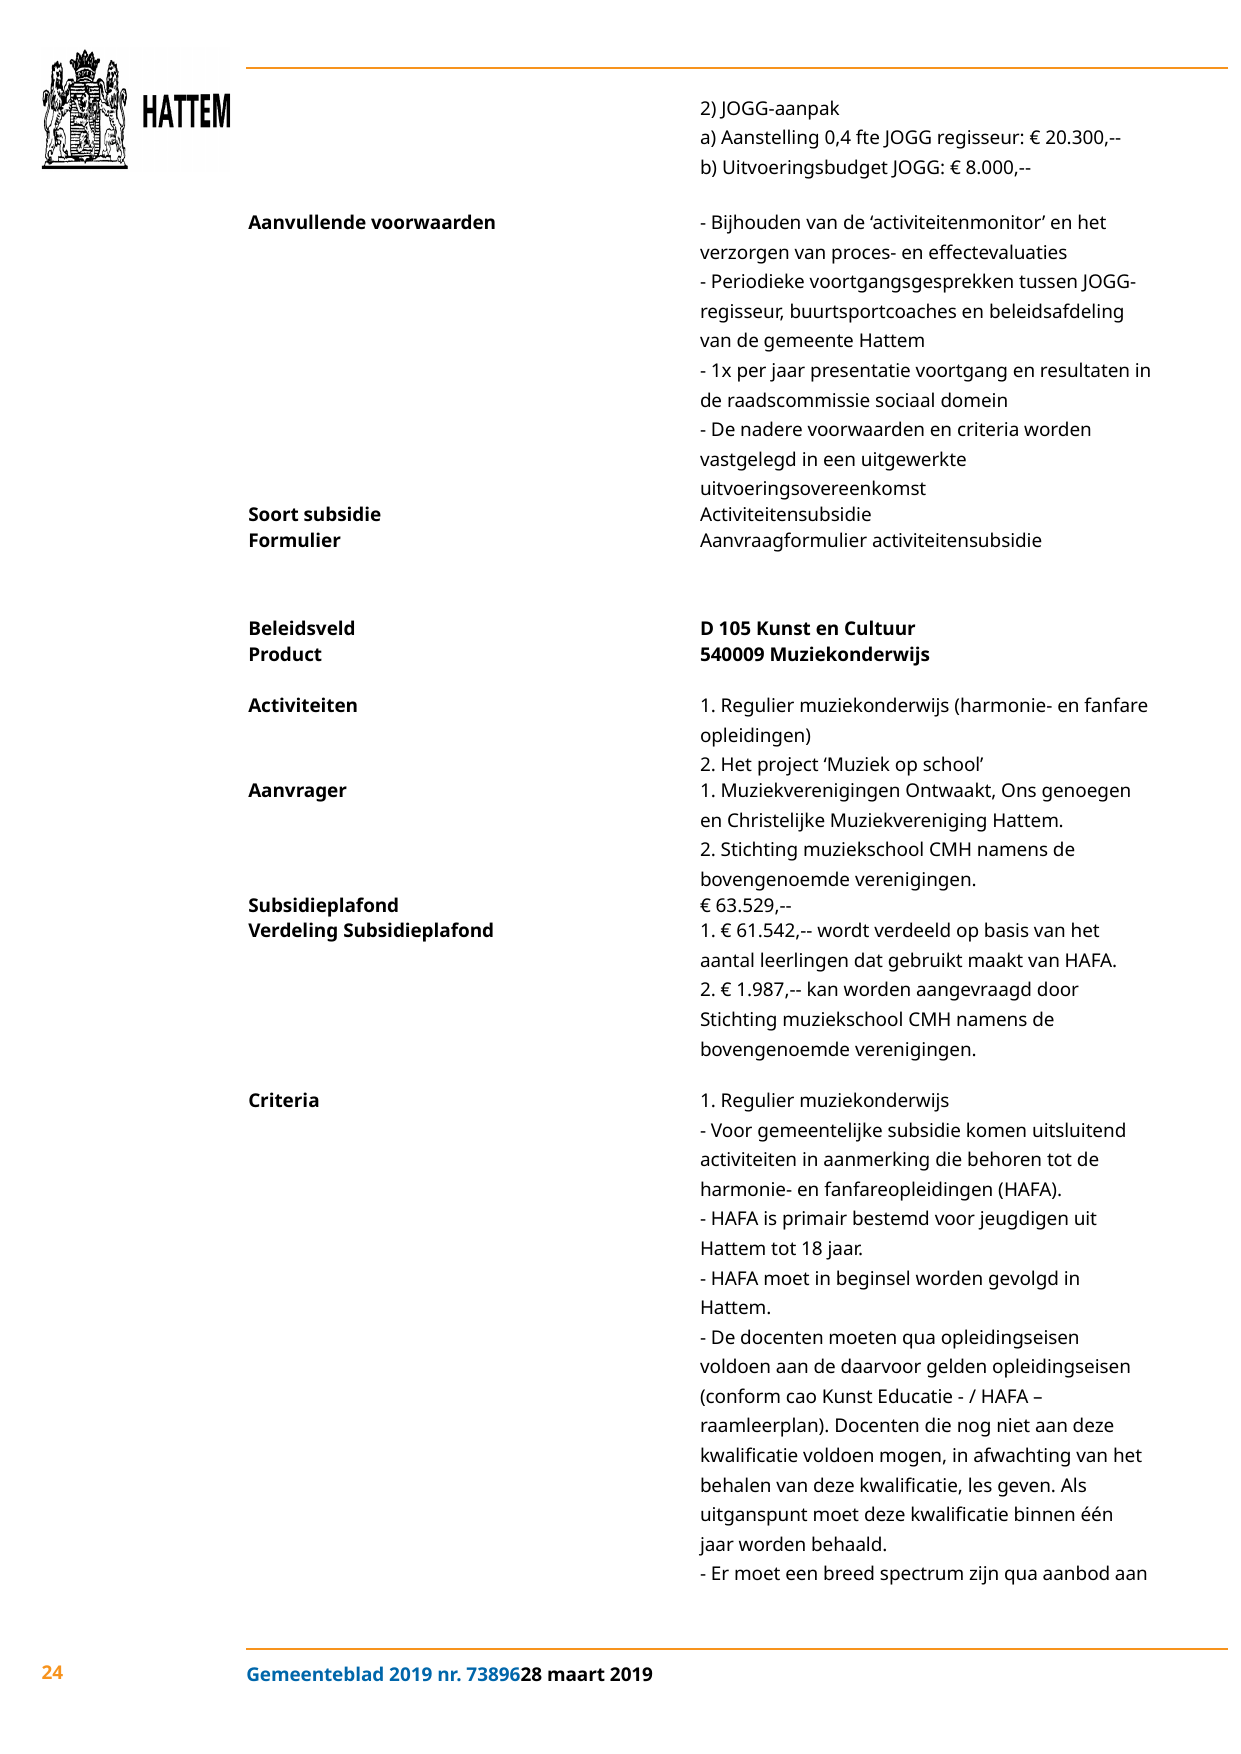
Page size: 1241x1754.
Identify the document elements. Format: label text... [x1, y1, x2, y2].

table_cell 540009 Muziekonderwijs [700, 641, 1152, 667]
table_cell 1. € 61.542,-- wordt verdeeld op basis van het aantal leerlingen dat gebruikt maakt van HAFA. 2. € 1.987,-- kan worden aangevraagd door Stichting muziekschool CMH namens de bovengenoemde verenigingen. [700, 918, 1152, 1062]
table_cell Formulier [248, 527, 700, 553]
picture [41, 47, 231, 172]
table_cell Criteria [248, 1087, 700, 1586]
table_cell [248, 95, 700, 209]
table_cell Aanvullende voorwaarden [248, 209, 700, 501]
table_cell 1. Muziekverenigingen Ontwaakt, Ons genoegen en Christelijke Muziekvereniging Hattem. 2. Stichting muziekschool CMH namens de bovengenoemde verenigingen. [700, 777, 1152, 892]
table_header Beleidsveld [248, 615, 700, 641]
table_cell 1. Regulier muziekonderwijs (harmonie- en fanfare opleidingen) 2. Het project ‘Muziek op school’ [700, 693, 1152, 777]
table_cell 2) JOGG-aanpak a) Aanstelling 0,4 fte JOGG regisseur: € 20.300,-- b) Uitvoeringsbudget JOGG: € 8.000,-- [700, 95, 1152, 209]
table_cell Activiteiten [248, 693, 700, 777]
table_cell Verdeling Subsidieplafond [248, 918, 700, 1062]
table_cell € 63.529,-- [700, 892, 1152, 917]
table_cell Activiteitensubsidie [700, 501, 1152, 527]
table_header D 105 Kunst en Cultuur [700, 615, 1152, 641]
table_cell [248, 1062, 700, 1087]
table_cell Product [248, 641, 700, 667]
table_cell Soort subsidie [248, 501, 700, 527]
table_cell Subsidieplafond [248, 892, 700, 917]
table_cell Aanvraagformulier activiteitensubsidie [700, 527, 1152, 553]
table_cell - Bijhouden van de ‘activiteitenmonitor’ en het verzorgen van proces- en effectevaluaties - Periodieke voortgangsgesprekken tussen JOGG-regisseur, buurtsportcoaches en beleidsafdeling van de gemeente Hattem - 1x per jaar presentatie voortgang en resultaten in de raadscommissie sociaal domein - De nadere voorwaarden en criteria worden vastgelegd in een uitgewerkte uitvoeringsovereenkomst [700, 209, 1152, 501]
table_cell [700, 667, 1152, 692]
table_cell [700, 1062, 1152, 1087]
table_cell Aanvrager [248, 777, 700, 892]
table_cell 1. Regulier muziekonderwijs - Voor gemeentelijke subsidie komen uitsluitend activiteiten in aanmerking die behoren tot de harmonie- en fanfareopleidingen (HAFA). - HAFA is primair bestemd voor jeugdigen uit Hattem tot 18 jaar. - HAFA moet in beginsel worden gevolgd in Hattem. - De docenten moeten qua opleidingseisen voldoen aan de daarvoor gelden opleidingseisen (conform cao Kunst Educatie - / HAFA – raamleerplan). Docenten die nog niet aan deze kwalificatie voldoen mogen, in afwachting van het behalen van deze kwalificatie, les geven. Als uitganspunt moet deze kwalificatie binnen één jaar worden behaald. - Er moet een breed spectrum zijn qua aanbod aan [700, 1087, 1152, 1586]
table_cell [248, 667, 700, 692]
